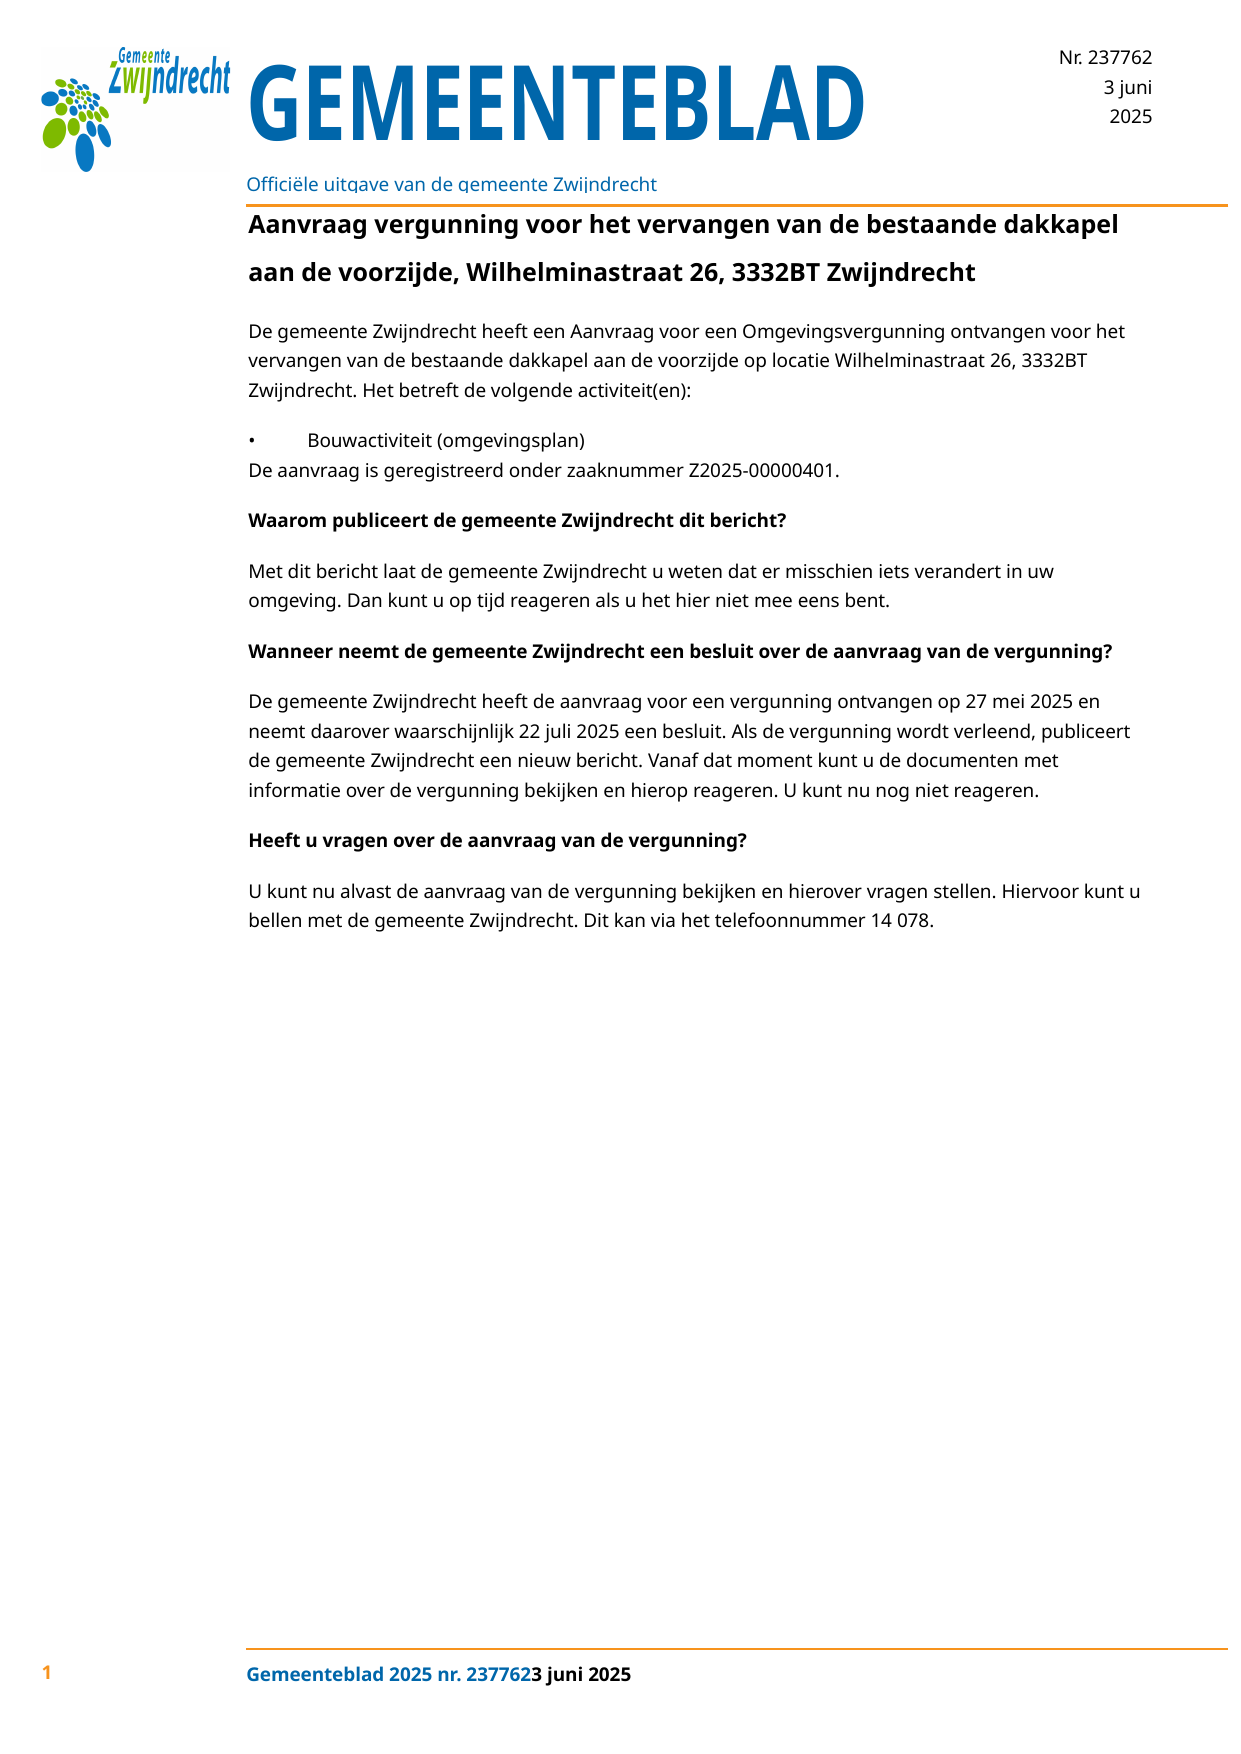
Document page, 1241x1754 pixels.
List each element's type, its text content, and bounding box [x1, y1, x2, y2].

text Heeft u vragen over de aanvraag van de vergunning? [248, 827, 1152, 853]
text Waarom publiceert de gemeente Zwijndrecht dit bericht? [248, 507, 1152, 533]
list Bouwactiviteit (omgevingsplan) [248, 427, 1152, 453]
text U kunt nu alvast de aanvraag van de vergunning bekijken en hierover vragen stellen. Hiervoor kunt u bellen met de gemeente Zwijndrecht. Dit kan via het telefoonnummer 14 078. [248, 878, 1152, 933]
picture [41, 47, 231, 172]
text De gemeente Zwijndrecht heeft een Aanvraag voor een Omgevingsvergunning ontvangen voor het vervangen van de bestaande dakkapel aan de voorzijde op locatie Wilhelminastraat 26, 3332BT Zwijndrecht. Het betreft de volgende activiteit(en): [248, 318, 1152, 403]
text De gemeente Zwijndrecht heeft de aanvraag voor een vergunning ontvangen op 27 mei 2025 en neemt daarover waarschijnlijk 22 juli 2025 een besluit. Als de vergunning wordt verleend, publiceert de gemeente Zwijndrecht een nieuw bericht. Vanaf dat moment kunt u de documenten met informatie over de vergunning bekijken en hierop reageren. U kunt nu nog niet reageren. [248, 688, 1152, 803]
text Wanneer neemt de gemeente Zwijndrecht een besluit over de aanvraag van de vergunning? [248, 638, 1152, 664]
text De aanvraag is geregistreerd onder zaaknummer Z2025-00000401. [248, 457, 1152, 483]
text Aanvraag vergunning voor het vervangen van de bestaande dakkapel aan de voorzijde, Wilhelminastraat 26, 3332BT Zwijndrecht [248, 207, 1152, 288]
text Met dit bericht laat de gemeente Zwijndrecht u weten dat er misschien iets verandert in uw omgeving. Dan kunt u op tijd reageren als u het hier niet mee eens bent. [248, 558, 1152, 613]
